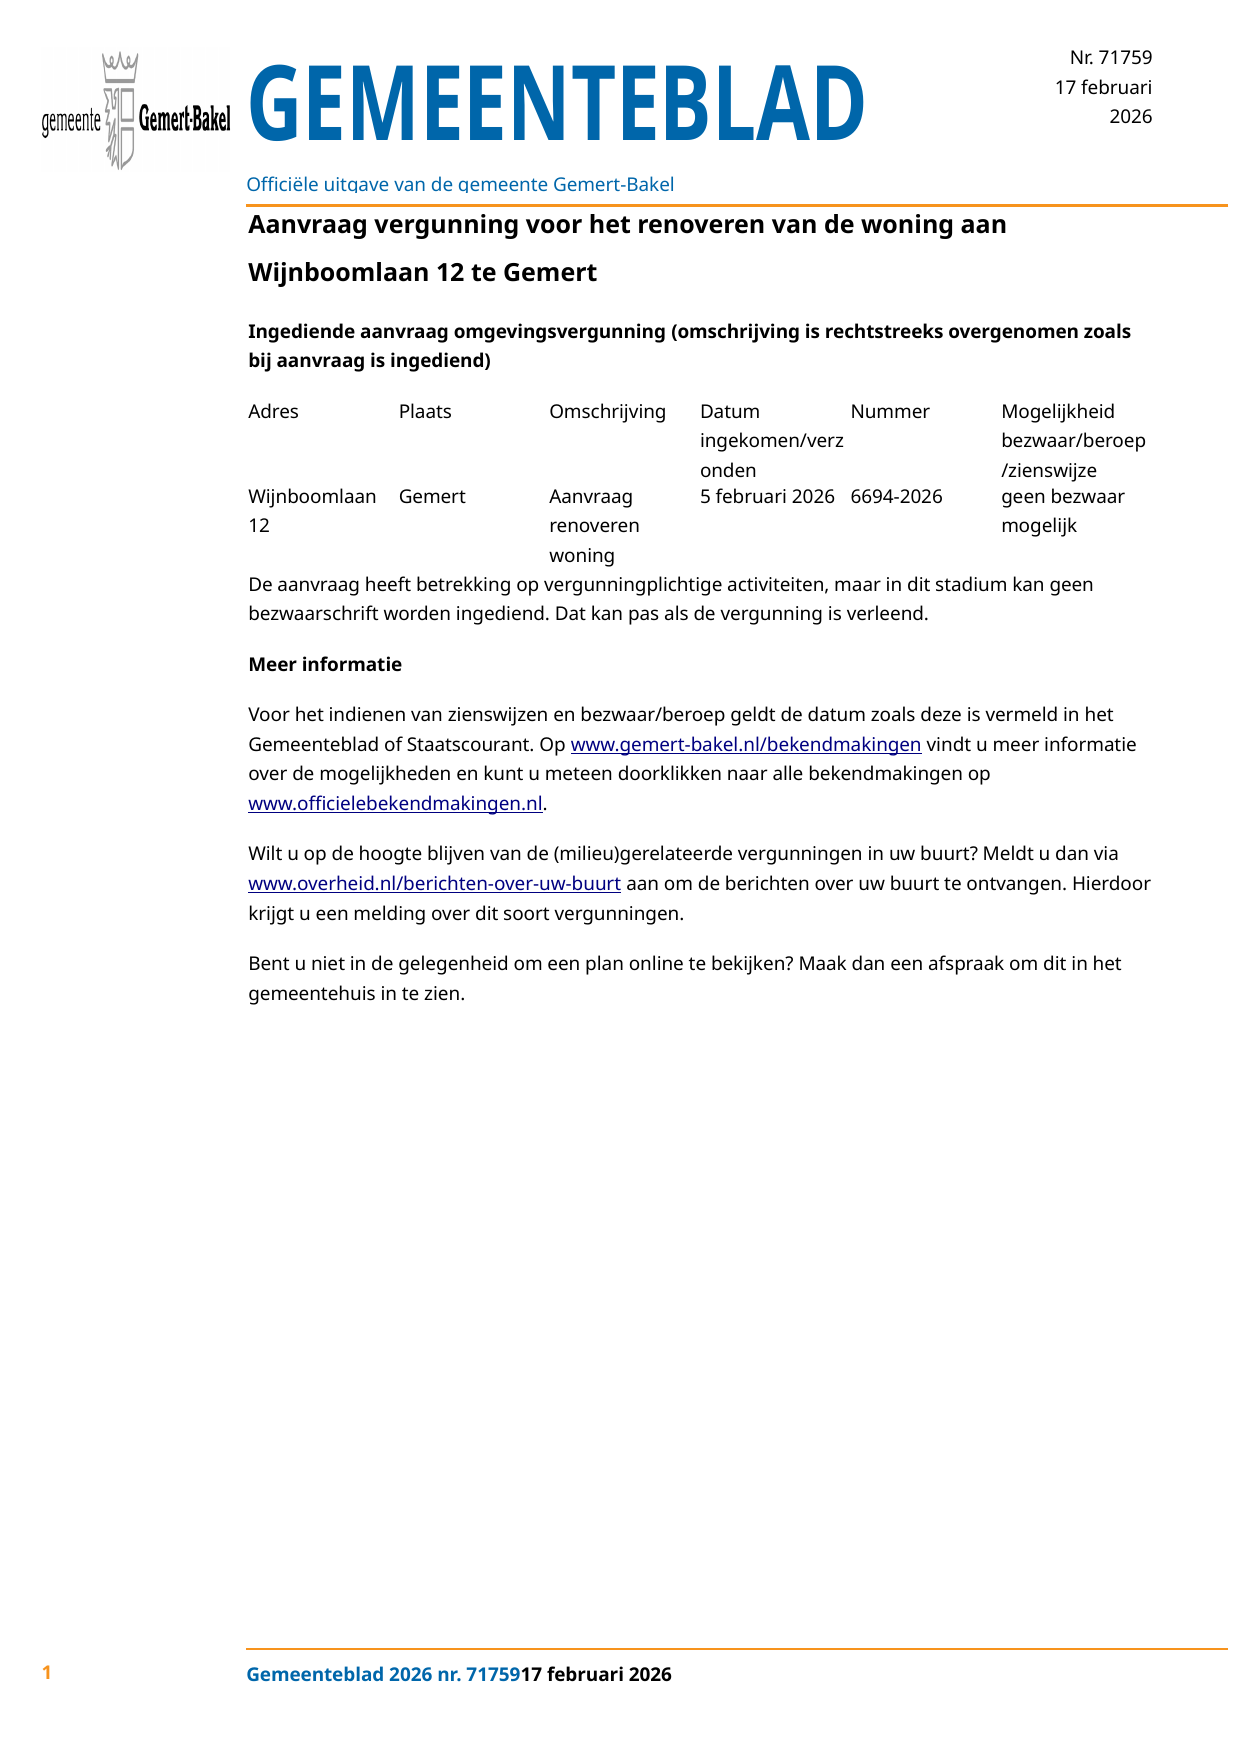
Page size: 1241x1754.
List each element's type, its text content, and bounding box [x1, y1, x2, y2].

table_header Datum ingekomen/verzonden [700, 398, 850, 483]
table_cell Gemert [399, 483, 549, 568]
table_header Omschrijving [549, 398, 700, 483]
text Bent u niet in de gelegenheid om een plan online te bekijken? Maak dan een afspraak om dit in het gemeentehuis in te zien. [248, 950, 1152, 1006]
text Aanvraag vergunning voor het renoveren van de woning aan Wijnboomlaan 12 te Gemert [248, 207, 1152, 288]
table_header Plaats [399, 398, 549, 483]
text Meer informatie [248, 651, 1152, 677]
text Wilt u op de hoogte blijven van de (milieu)gerelateerde vergunningen in uw buurt? Meldt u dan via www.overheid.nl/berichten-over-uw-buurt aan om de berichten over uw buurt te ontvangen. Hierdoor krijgt u een melding over dit soort vergunningen. [248, 841, 1152, 926]
text Voor het indienen van zienswijzen en bezwaar/beroep geldt de datum zoals deze is vermeld in het Gemeenteblad of Staatscourant. Op www.gemert-bakel.nl/bekendmakingen vindt u meer informatie over de mogelijkheden en kunt u meteen doorklikken naar alle bekendmakingen op www.officielebekendmakingen.nl. [248, 701, 1152, 816]
table_header Mogelijkheid bezwaar/beroep/zienswijze [1001, 398, 1152, 483]
text De aanvraag heeft betrekking op vergunningplichtige activiteiten, maar in dit stadium kan geen bezwaarschrift worden ingediend. Dat kan pas als de vergunning is verleend. [248, 571, 1152, 626]
table_header Adres [248, 398, 398, 483]
table_cell Aanvraag renoveren woning [549, 483, 700, 568]
picture [41, 47, 231, 172]
table_cell geen bezwaar mogelijk [1001, 483, 1152, 568]
text Ingediende aanvraag omgevingsvergunning (omschrijving is rechtstreeks overgenomen zoals bij aanvraag is ingediend) [248, 318, 1152, 373]
table_cell 5 februari 2026 [700, 483, 850, 568]
table_header Nummer [850, 398, 1001, 483]
table_cell 6694-2026 [850, 483, 1001, 568]
table_cell Wijnboomlaan 12 [248, 483, 398, 568]
